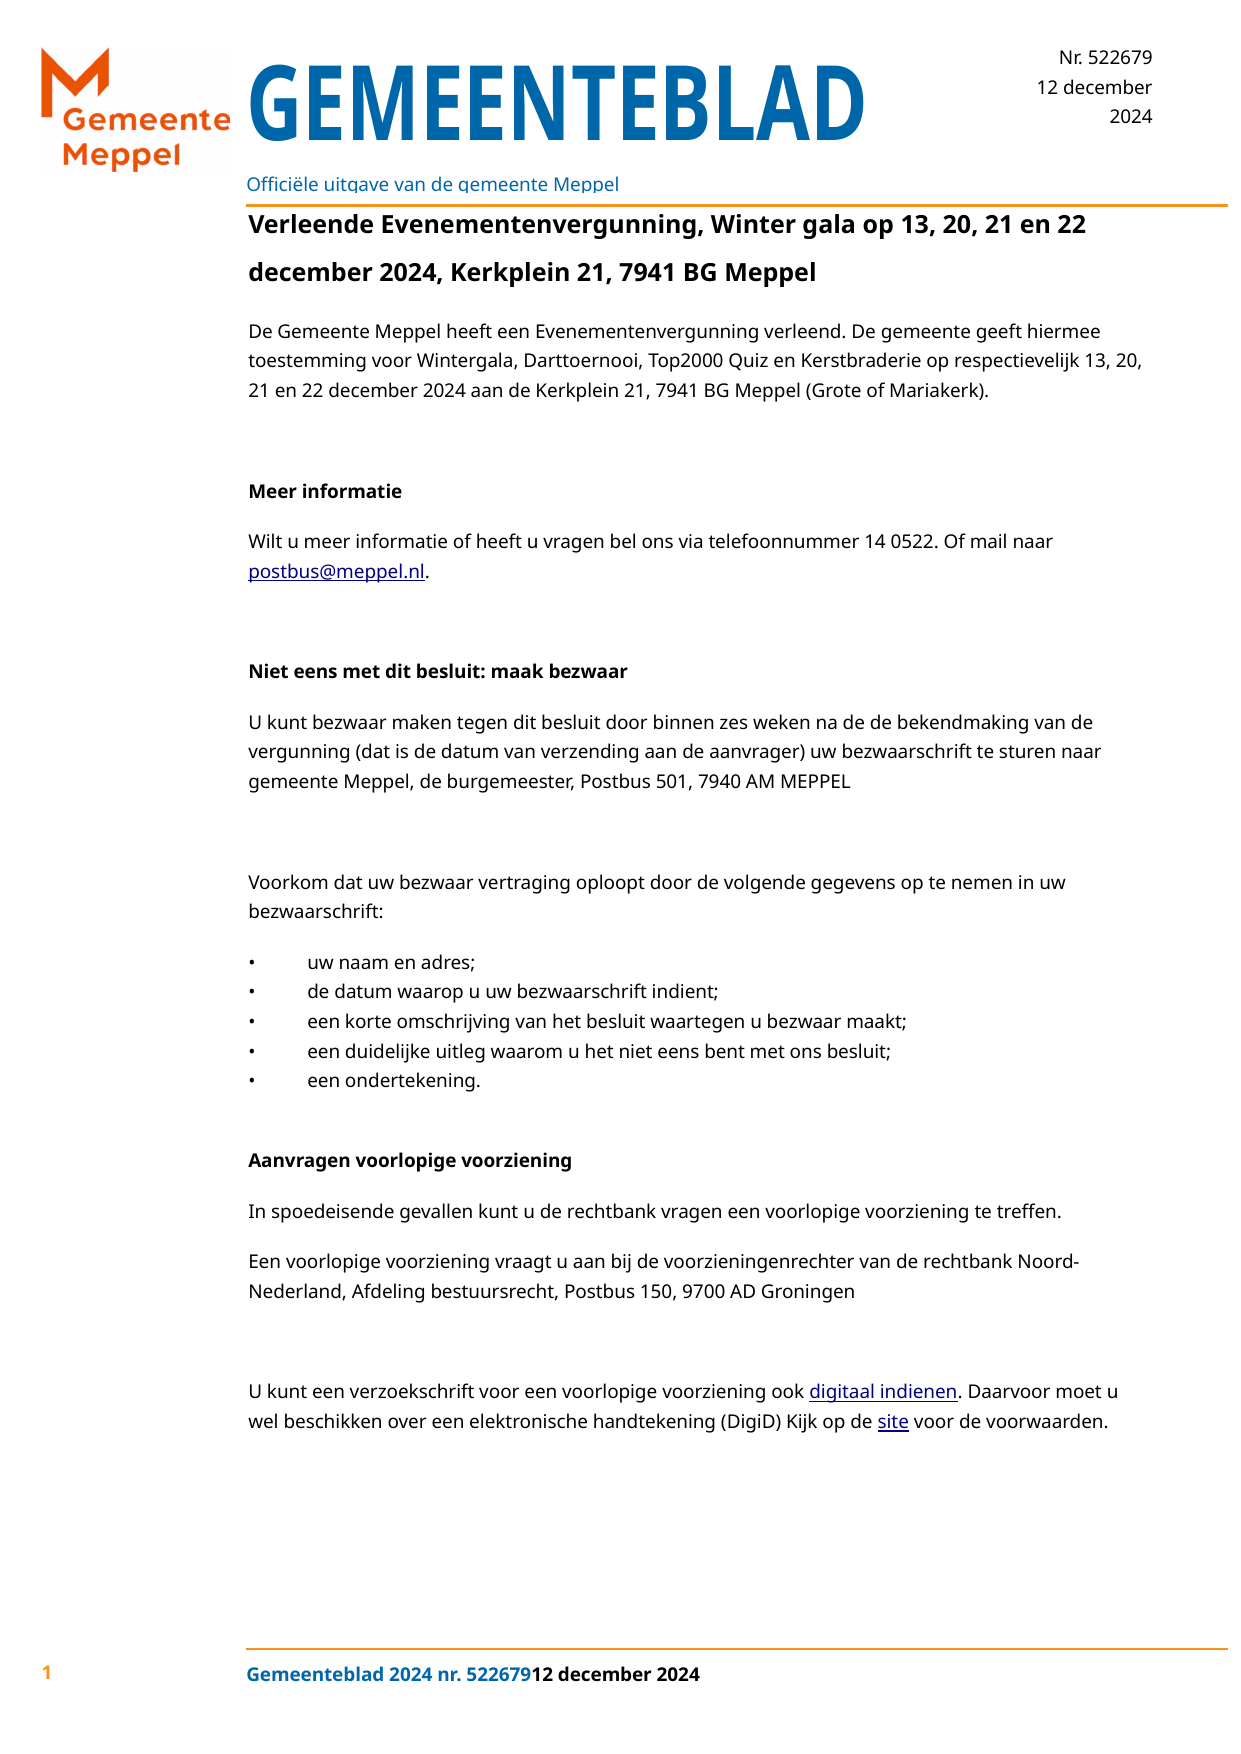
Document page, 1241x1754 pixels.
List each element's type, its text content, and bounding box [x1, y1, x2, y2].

text U kunt bezwaar maken tegen dit besluit door binnen zes weken na de de bekendmaking van de vergunning (dat is de datum van verzending aan de aanvrager) uw bezwaarschrift te sturen naar gemeente Meppel, de burgemeester, Postbus 501, 7940 AM MEPPEL [248, 709, 1152, 794]
text Aanvragen voorlopige voorziening [248, 1147, 1152, 1173]
text Meer informatie [248, 478, 1152, 504]
text De Gemeente Meppel heeft een Evenementenvergunning verleend. De gemeente geeft hiermee toestemming voor Wintergala, Darttoernooi, Top2000 Quiz en Kerstbraderie op respectievelijk 13, 20, 21 en 22 december 2024 aan de Kerkplein 21, 7941 BG Meppel (Grote of Mariakerk). [248, 318, 1152, 403]
text U kunt een verzoekschrift voor een voorlopige voorziening ook digitaal indienen. Daarvoor moet u wel beschikken over een elektronische handtekening (DigiD) Kijk op de site voor de voorwaarden. [248, 1379, 1152, 1434]
text Een voorlopige voorziening vraagt u aan bij de voorzieningenrechter van de rechtbank Noord-Nederland, Afdeling bestuursrecht, Postbus 150, 9700 AD Groningen [248, 1248, 1152, 1304]
text Wilt u meer informatie of heeft u vragen bel ons via telefoonnummer 14 0522. Of mail naar postbus@meppel.nl. [248, 528, 1152, 584]
list een duidelijke uitleg waarom u het niet eens bent met ons besluit; [248, 1038, 1152, 1064]
text Verleende Evenementenvergunning, Winter gala op 13, 20, 21 en 22 december 2024, Kerkplein 21, 7941 BG Meppel [248, 207, 1152, 288]
text Voorkom dat uw bezwaar vertraging oploopt door de volgende gegevens op te nemen in uw bezwaarschrift: [248, 869, 1152, 924]
list de datum waarop u uw bezwaarschrift indient; [248, 979, 1152, 1004]
list uw naam en adres; [248, 949, 1152, 975]
list een ondertekening. [248, 1067, 1152, 1093]
text Niet eens met dit besluit: maak bezwaar [248, 659, 1152, 684]
text In spoedeisende gevallen kunt u de rechtbank vragen een voorlopige voorziening te treffen. [248, 1198, 1152, 1224]
picture [41, 47, 231, 172]
list een korte omschrijving van het besluit waartegen u bezwaar maakt; [248, 1008, 1152, 1034]
